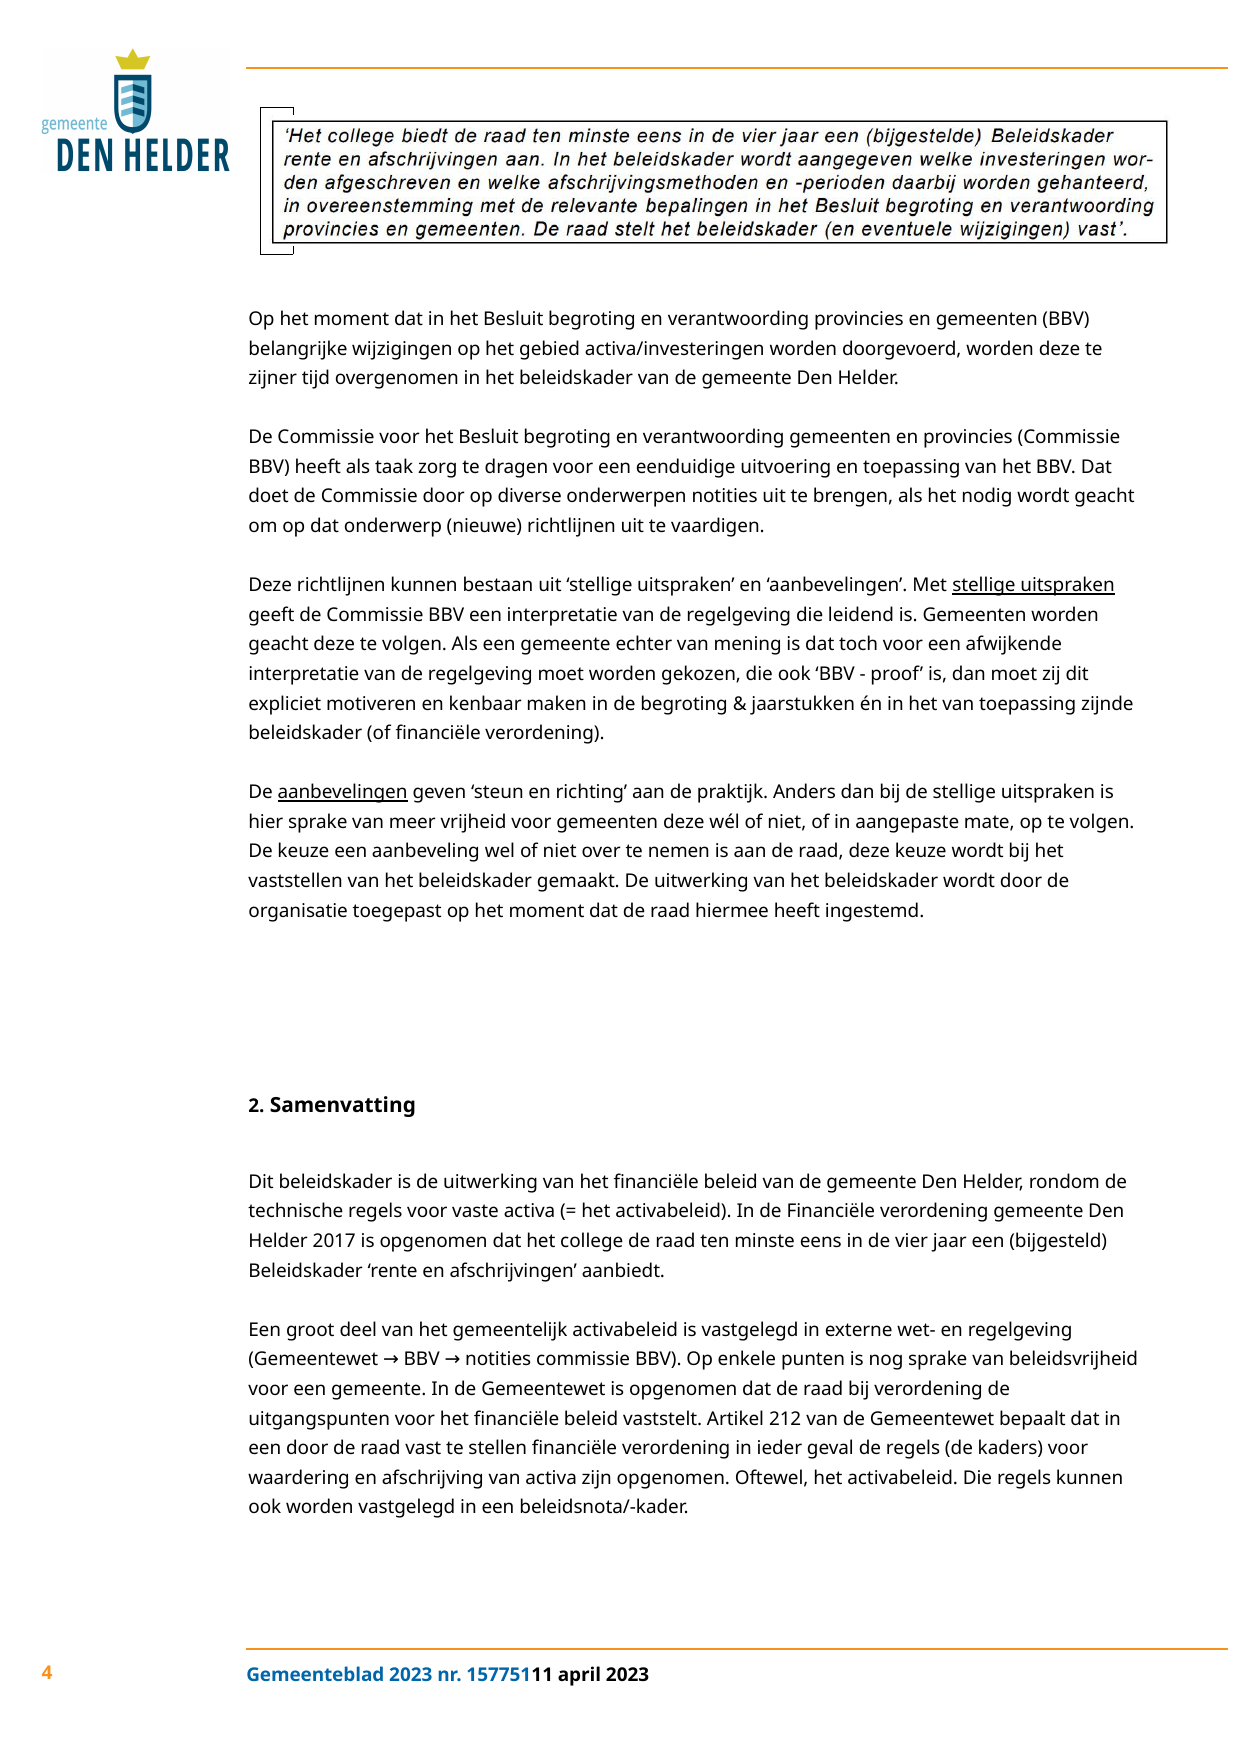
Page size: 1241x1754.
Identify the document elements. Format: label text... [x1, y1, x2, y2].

picture [63, 144, 68, 165]
picture [100, 154, 106, 172]
text De Commissie voor het Besluit begroting en verantwoording gemeenten en provincies (Commissie BBV) heeft als taak zorg te dragen voor een eenduidige uitvoering en toepassing van het BBV. Dat doet de Commissie door op diverse onderwerpen notities uit te brengen, als het nodig wordt geacht om op dat onderwerp (nieuwe) richtlijnen uit te vaardigen. [248, 423, 1152, 538]
text Deze richtlijnen kunnen bestaan uit ‘stellige uitspraken’ en ‘aanbevelingen’. Met stellige uitspraken geeft de Commissie BBV een interpretatie van de regelgeving die leidend is. Gemeenten worden geacht deze te volgen. Als een gemeente echter van mening is dat toch voor een afwijkende interpretatie van de regelgeving moet worden gekozen, die ook ‘BBV - proof’ is, dan moet zij dit expliciet motiveren en kenbaar maken in de begroting & jaarstukken én in het van toepassing zijnde beleidskader (of financiële verordening). [248, 571, 1152, 745]
text Dit beleidskader is de uitwerking van het financiële beleid van de gemeente Den Helder, rondom de technische regels voor vaste activa (= het activabeleid). In de Financiële verordening gemeente Den Helder 2017 is opgenomen dat het college de raad ten minste eens in de vier jaar een (bijgesteld) Beleidskader ‘rente en afschrijvingen’ aanbiedt. [248, 1168, 1152, 1282]
picture [130, 157, 135, 172]
text Een groot deel van het gemeentelijk activabeleid is vastgelegd in externe wet- en regelgeving (Gemeentewet → BBV → notities commissie BBV). Op enkele punten is nog sprake van beleidsvrijheid voor een gemeente. In de Gemeentewet is opgenomen dat de raad bij verordening de uitgangspunten voor het financiële beleid vaststelt. Artikel 212 van de Gemeentewet bepaalt dat in een door de raad vast te stellen financiële verordening in ieder geval de regels (de kaders) voor waardering en afschrijving van activa zijn opgenomen. Oftewel, het activabeleid. Die regels kunnen ook worden vastgelegd in een beleidsnota/-kader. [248, 1316, 1152, 1519]
picture [268, 115, 1173, 246]
picture [220, 160, 224, 172]
text Op het moment dat in het Besluit begroting en verantwoording provincies en gemeenten (BBV) belangrijke wijzigingen op het gebied activa/investeringen worden doorgevoerd, worden deze te zijner tijd overgenomen in het beleidskader van de gemeente Den Helder. [248, 305, 1152, 390]
text 2. Samenvatting [248, 1090, 1152, 1119]
picture [182, 144, 187, 165]
picture [41, 47, 231, 172]
text De aanbevelingen geven ‘steun en richting’ aan de praktijk. Anders dan bij de stellige uitspraken is hier sprake van meer vrijheid voor gemeenten deze wél of niet, of in aangepaste mate, op te volgen. De keuze een aanbeveling wel of niet over te nemen is aan de raad, deze keuze wordt bij het vaststellen van het beleidskader gemaakt. De uitwerking van het beleidskader wordt door de organisatie toegepast op het moment dat de raad hiermee heeft ingestemd. [248, 778, 1152, 922]
